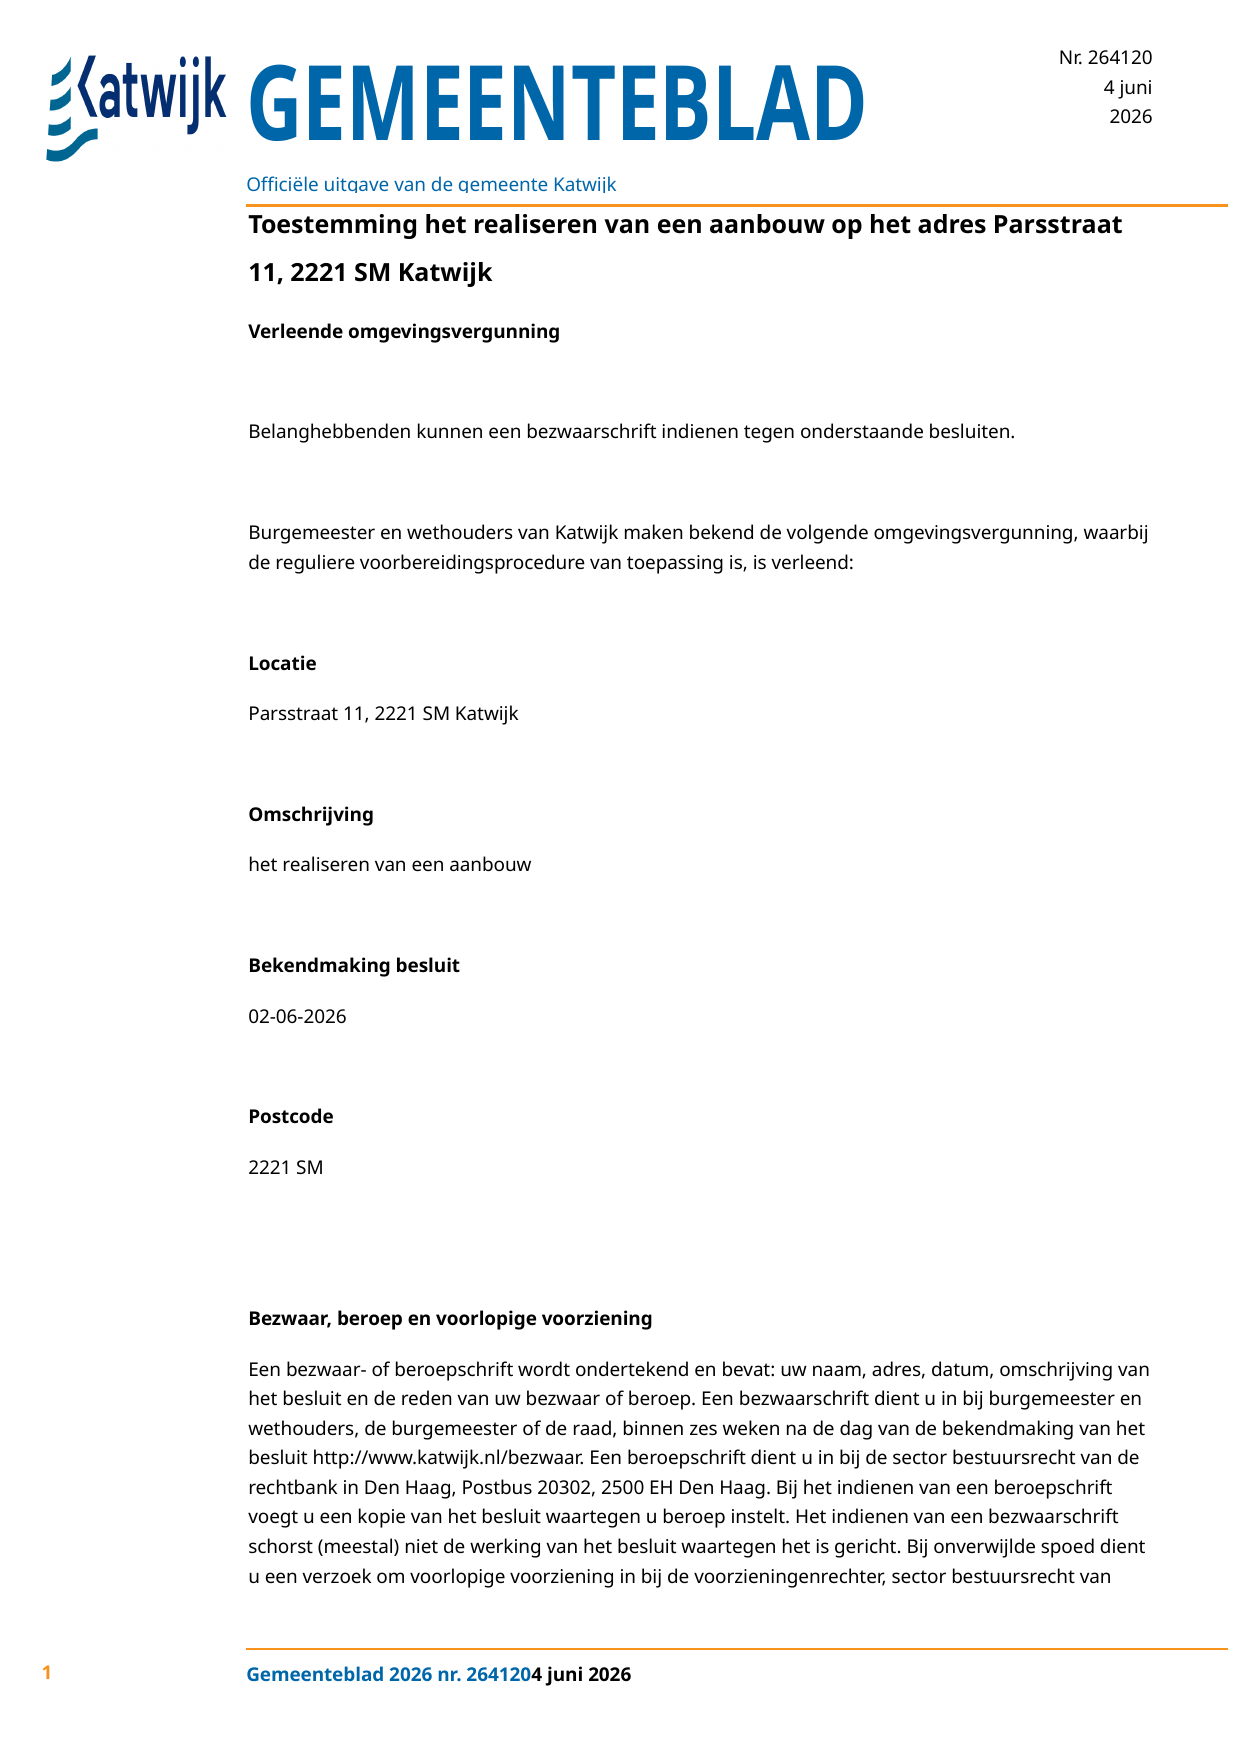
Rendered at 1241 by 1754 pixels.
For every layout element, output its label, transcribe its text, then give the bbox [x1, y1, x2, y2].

text Bezwaar, beroep en voorlopige voorziening [248, 1305, 1152, 1331]
text 02-06-2026 [248, 1003, 1152, 1029]
text het realiseren van een aanbouw [248, 852, 1152, 877]
text Een bezwaar- of beroepschrift wordt ondertekend en bevat: uw naam, adres, datum, omschrijving van het besluit en de reden van uw bezwaar of beroep. Een bezwaarschrift dient u in bij burgemeester en wethouders, de burgemeester of de raad, binnen zes weken na de dag van de bekendmaking van het besluit http://www.katwijk.nl/bezwaar. Een beroepschrift dient u in bij de sector bestuursrecht van de rechtbank in Den Haag, Postbus 20302, 2500 EH Den Haag. Bij het indienen van een beroepschrift voegt u een kopie van het besluit waartegen u beroep instelt. Het indienen van een bezwaarschrift schorst (meestal) niet de werking van het besluit waartegen het is gericht. Bij onverwijlde spoed dient u een verzoek om voorlopige voorziening in bij de voorzieningenrechter, sector bestuursrecht van [248, 1356, 1152, 1589]
text Verleende omgevingsvergunning [248, 318, 1152, 344]
picture [41, 47, 231, 172]
text 2221 SM [248, 1154, 1152, 1180]
text Omschrijving [248, 801, 1152, 827]
text Postcode [248, 1104, 1152, 1129]
text Burgemeester en wethouders van Katwijk maken bekend de volgende omgevingsvergunning, waarbij de reguliere voorbereidingsprocedure van toepassing is, is verleend: [248, 519, 1152, 575]
text Locatie [248, 650, 1152, 676]
text Parsstraat 11, 2221 SM Katwijk [248, 700, 1152, 726]
text Bekendmaking besluit [248, 952, 1152, 978]
text Toestemming het realiseren van een aanbouw op het adres Parsstraat 11, 2221 SM Katwijk [248, 207, 1152, 288]
text Belanghebbenden kunnen een bezwaarschrift indienen tegen onderstaande besluiten. [248, 419, 1152, 444]
